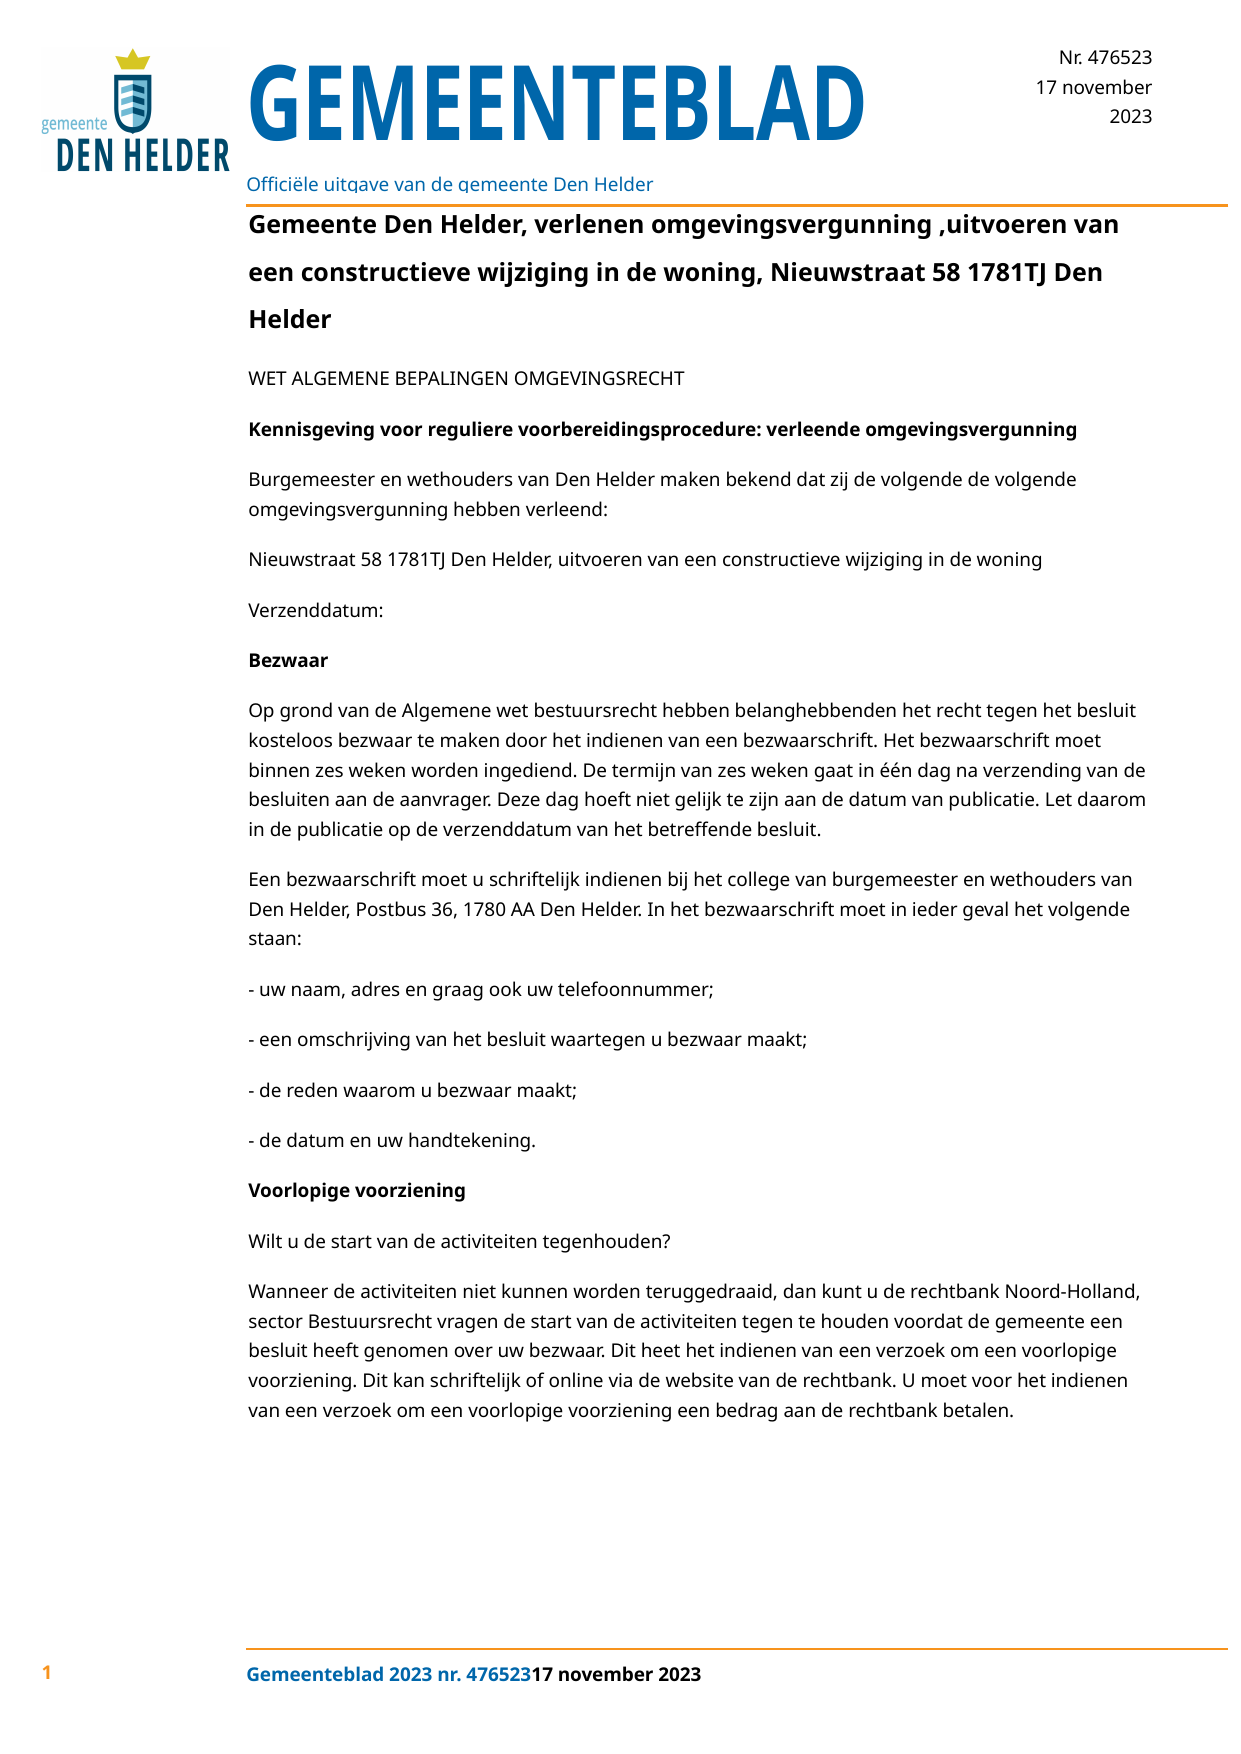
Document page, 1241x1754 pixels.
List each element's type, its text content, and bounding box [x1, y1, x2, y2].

text Nieuwstraat 58 1781TJ Den Helder, uitvoeren van een constructieve wijziging in de woning [248, 546, 1152, 572]
picture [100, 154, 106, 172]
text Voorlopige voorziening [248, 1178, 1152, 1203]
text - de datum en uw handtekening. [248, 1127, 1152, 1153]
text - de reden waarom u bezwaar maakt; [248, 1077, 1152, 1102]
text Een bezwaarschrift moet u schriftelijk indienen bij het college van burgemeester en wethouders van Den Helder, Postbus 36, 1780 AA Den Helder. In het bezwaarschrift moet in ieder geval het volgende staan: [248, 866, 1152, 951]
text Burgemeester en wethouders van Den Helder maken bekend dat zij de volgende de volgende omgevingsvergunning hebben verleend: [248, 466, 1152, 522]
text Verzenddatum: [248, 597, 1152, 622]
text Wilt u de start van de activiteiten tegenhouden? [248, 1228, 1152, 1254]
text Gemeente Den Helder, verlenen omgevingsvergunning ,uitvoeren van een constructieve wijziging in de woning, Nieuwstraat 58 1781TJ Den Helder [248, 207, 1152, 336]
picture [41, 47, 231, 172]
picture [130, 157, 135, 172]
text Op grond van de Algemene wet bestuursrecht hebben belanghebbenden het recht tegen het besluit kosteloos bezwaar te maken door het indienen van een bezwaarschrift. Het bezwaarschrift moet binnen zes weken worden ingediend. De termijn van zes weken gaat in één dag na verzending van de besluiten aan de aanvrager. Deze dag hoeft niet gelijk te zijn aan de datum van publicatie. Let daarom in de publicatie op de verzenddatum van het betreffende besluit. [248, 698, 1152, 842]
picture [182, 144, 187, 165]
picture [220, 160, 224, 172]
text Bezwaar [248, 647, 1152, 673]
text Kennisgeving voor reguliere voorbereidingsprocedure: verleende omgevingsvergunning [248, 416, 1152, 442]
text - een omschrijving van het besluit waartegen u bezwaar maakt; [248, 1026, 1152, 1052]
text - uw naam, adres en graag ook uw telefoonnummer; [248, 976, 1152, 1002]
picture [63, 144, 68, 165]
text WET ALGEMENE BEPALINGEN OMGEVINGSRECHT [248, 366, 1152, 391]
text Wanneer de activiteiten niet kunnen worden teruggedraaid, dan kunt u de rechtbank Noord-Holland, sector Bestuursrecht vragen de start van de activiteiten tegen te houden voordat de gemeente een besluit heeft genomen over uw bezwaar. Dit heet het indienen van een verzoek om een voorlopige voorziening. Dit kan schriftelijk of online via de website van de rechtbank. U moet voor het indienen van een verzoek om een voorlopige voorziening een bedrag aan de rechtbank betalen. [248, 1278, 1152, 1422]
